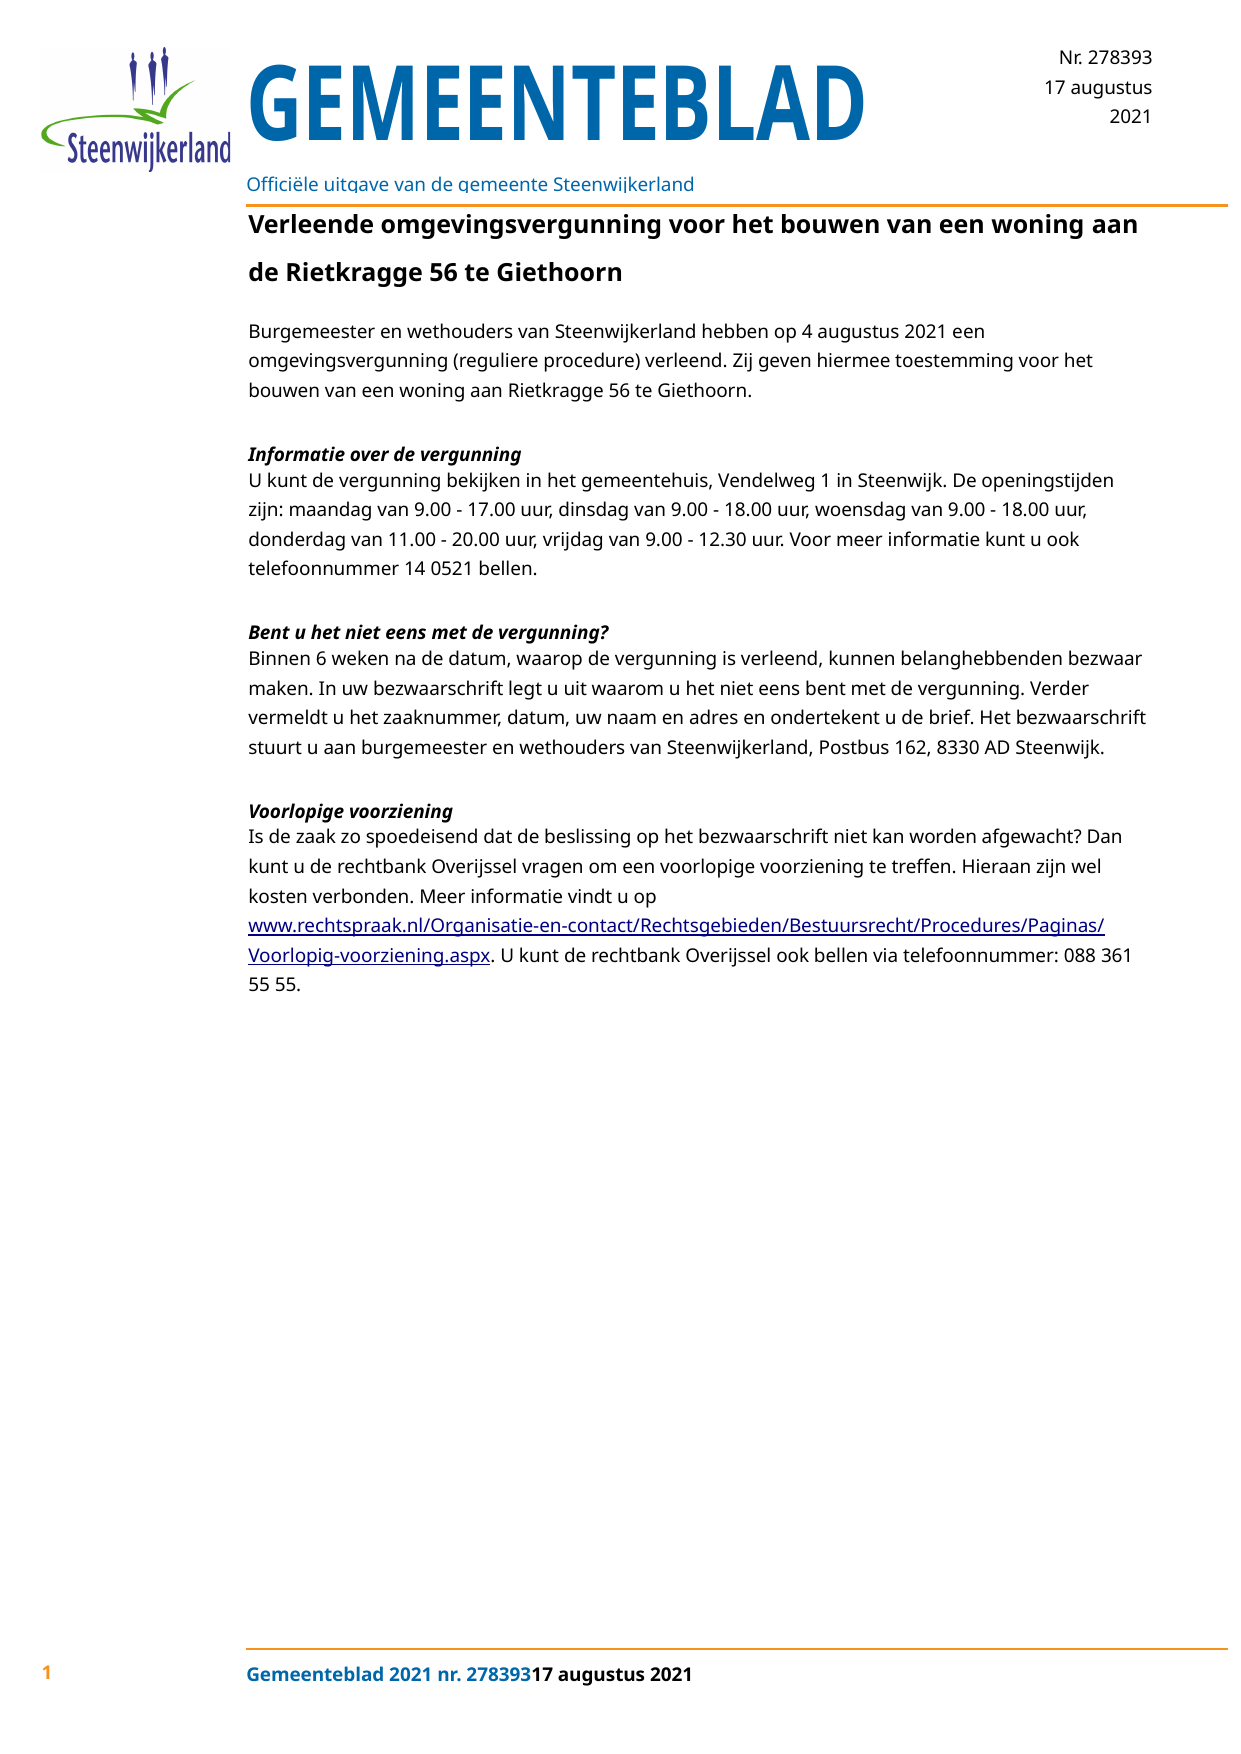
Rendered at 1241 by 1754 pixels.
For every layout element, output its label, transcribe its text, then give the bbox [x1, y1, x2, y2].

text Burgemeester en wethouders van Steenwijkerland hebben op 4 augustus 2021 een omgevingsvergunning (reguliere procedure) verleend. Zij geven hiermee toestemming voor het bouwen van een woning aan Rietkragge 56 te Giethoorn. [248, 318, 1152, 403]
text Voorlopige voorziening [248, 798, 1152, 824]
text Informatie over de vergunning [248, 441, 1152, 467]
text Binnen 6 weken na de datum, waarop de vergunning is verleend, kunnen belanghebbenden bezwaar maken. In uw bezwaarschrift legt u uit waarom u het niet eens bent met de vergunning. Verder vermeldt u het zaaknummer, datum, uw naam en adres en ondertekent u de brief. Het bezwaarschrift stuurt u aan burgemeester en wethouders van Steenwijkerland, Postbus 162, 8330 AD Steenwijk. [248, 645, 1152, 760]
text Verleende omgevingsvergunning voor het bouwen van een woning aan de Rietkragge 56 te Giethoorn [248, 207, 1152, 288]
text Is de zaak zo spoedeisend dat de beslissing op het bezwaarschrift niet kan worden afgewacht? Dan kunt u de rechtbank Overijssel vragen om een voorlopige voorziening te treffen. Hieraan zijn wel kosten verbonden. Meer informatie vindt u op www.rechtspraak.nl/Organisatie-en-contact/Rechtsgebieden/Bestuursrecht/Procedures/Paginas/Voorlopig-voorziening.aspx. U kunt de rechtbank Overijssel ook bellen via telefoonnummer: 088 361 55 55. [248, 824, 1152, 997]
text U kunt de vergunning bekijken in het gemeentehuis, Vendelweg 1 in Steenwijk. De openingstijden zijn: maandag van 9.00 - 17.00 uur, dinsdag van 9.00 - 18.00 uur, woensdag van 9.00 - 18.00 uur, donderdag van 11.00 - 20.00 uur, vrijdag van 9.00 - 12.30 uur. Voor meer informatie kunt u ook telefoonnummer 14 0521 bellen. [248, 467, 1152, 581]
picture [41, 47, 231, 172]
text Bent u het niet eens met de vergunning? [248, 619, 1152, 645]
